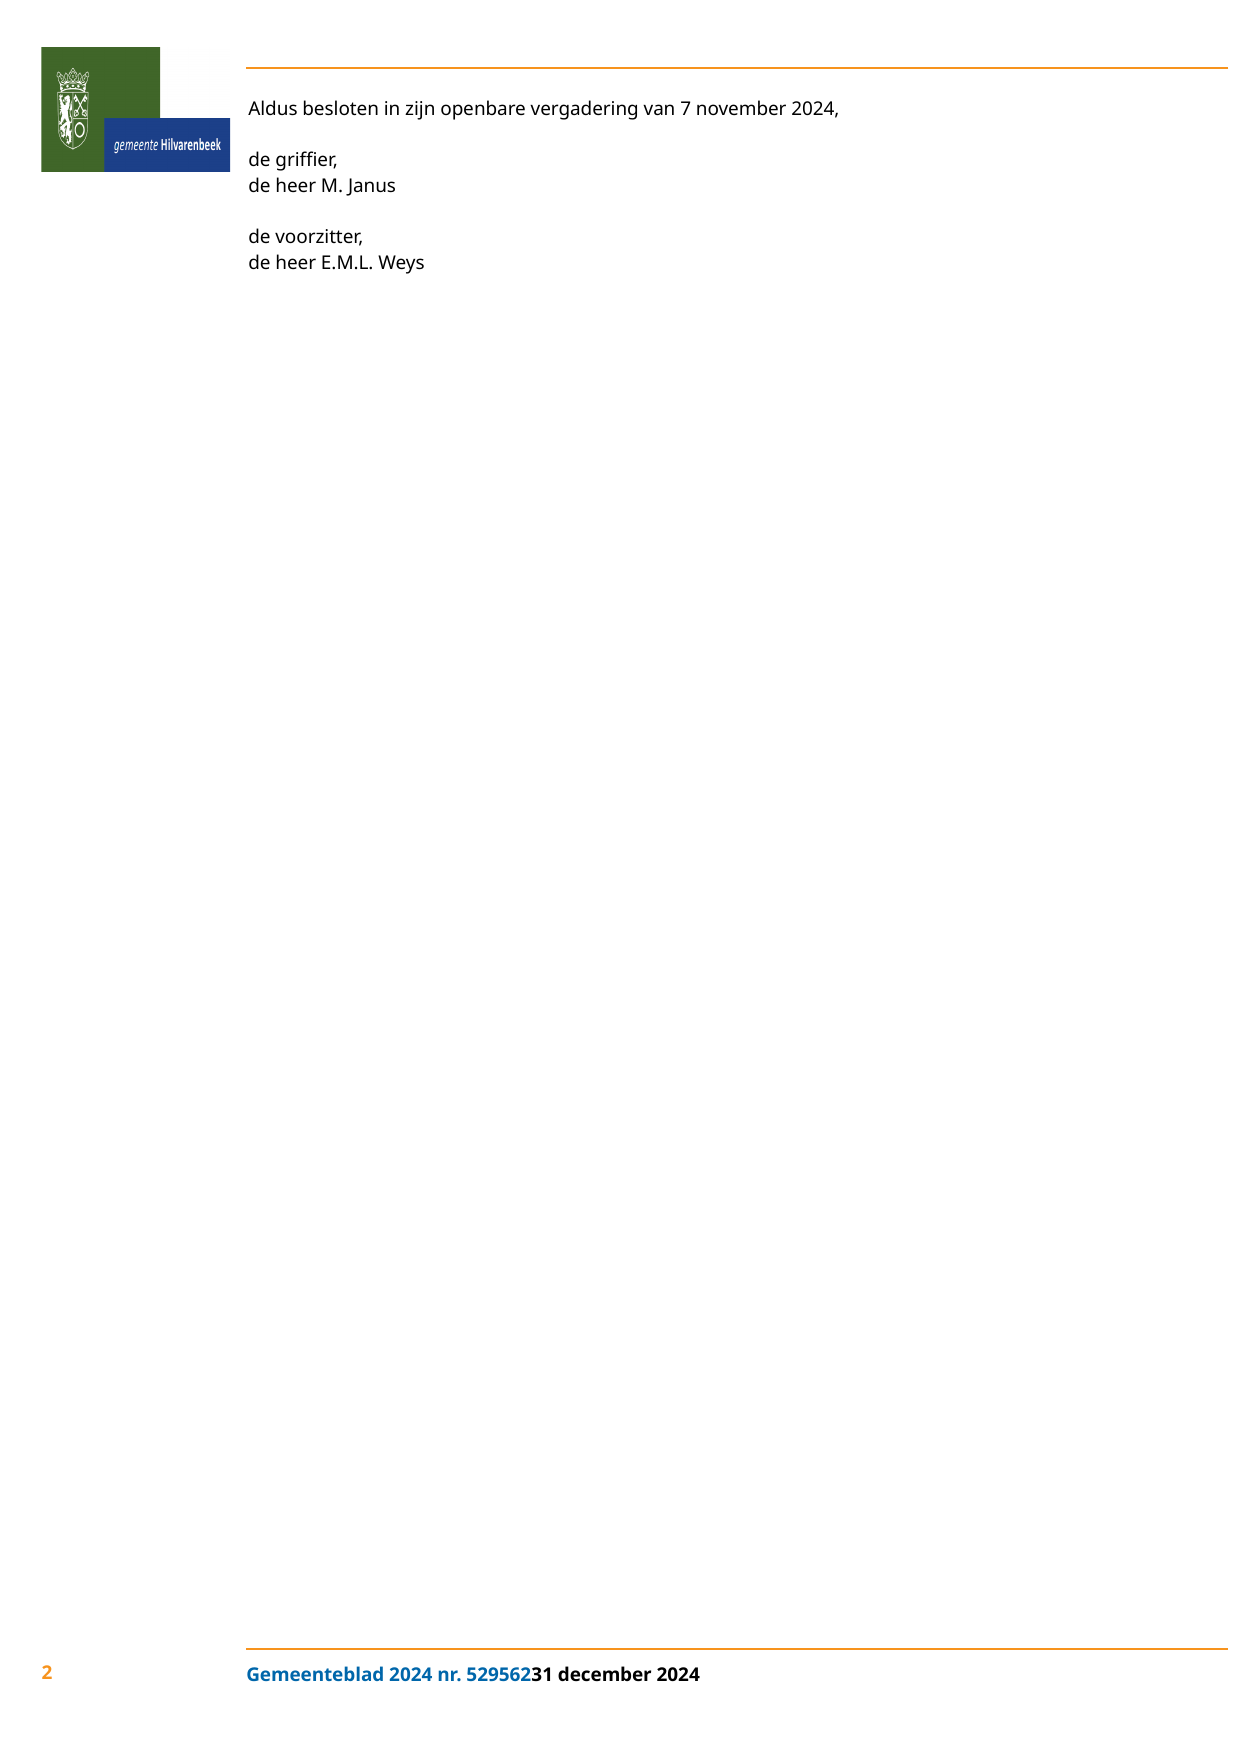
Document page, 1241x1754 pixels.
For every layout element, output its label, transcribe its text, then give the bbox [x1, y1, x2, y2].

text de heer M. Janus [248, 172, 1152, 198]
text de heer E.M.L. Weys [248, 249, 1152, 275]
text de griffier, [248, 146, 1152, 172]
text Aldus besloten in zijn openbare vergadering van 7 november 2024, [248, 95, 1152, 121]
text de voorzitter, [248, 223, 1152, 249]
picture [41, 47, 231, 172]
